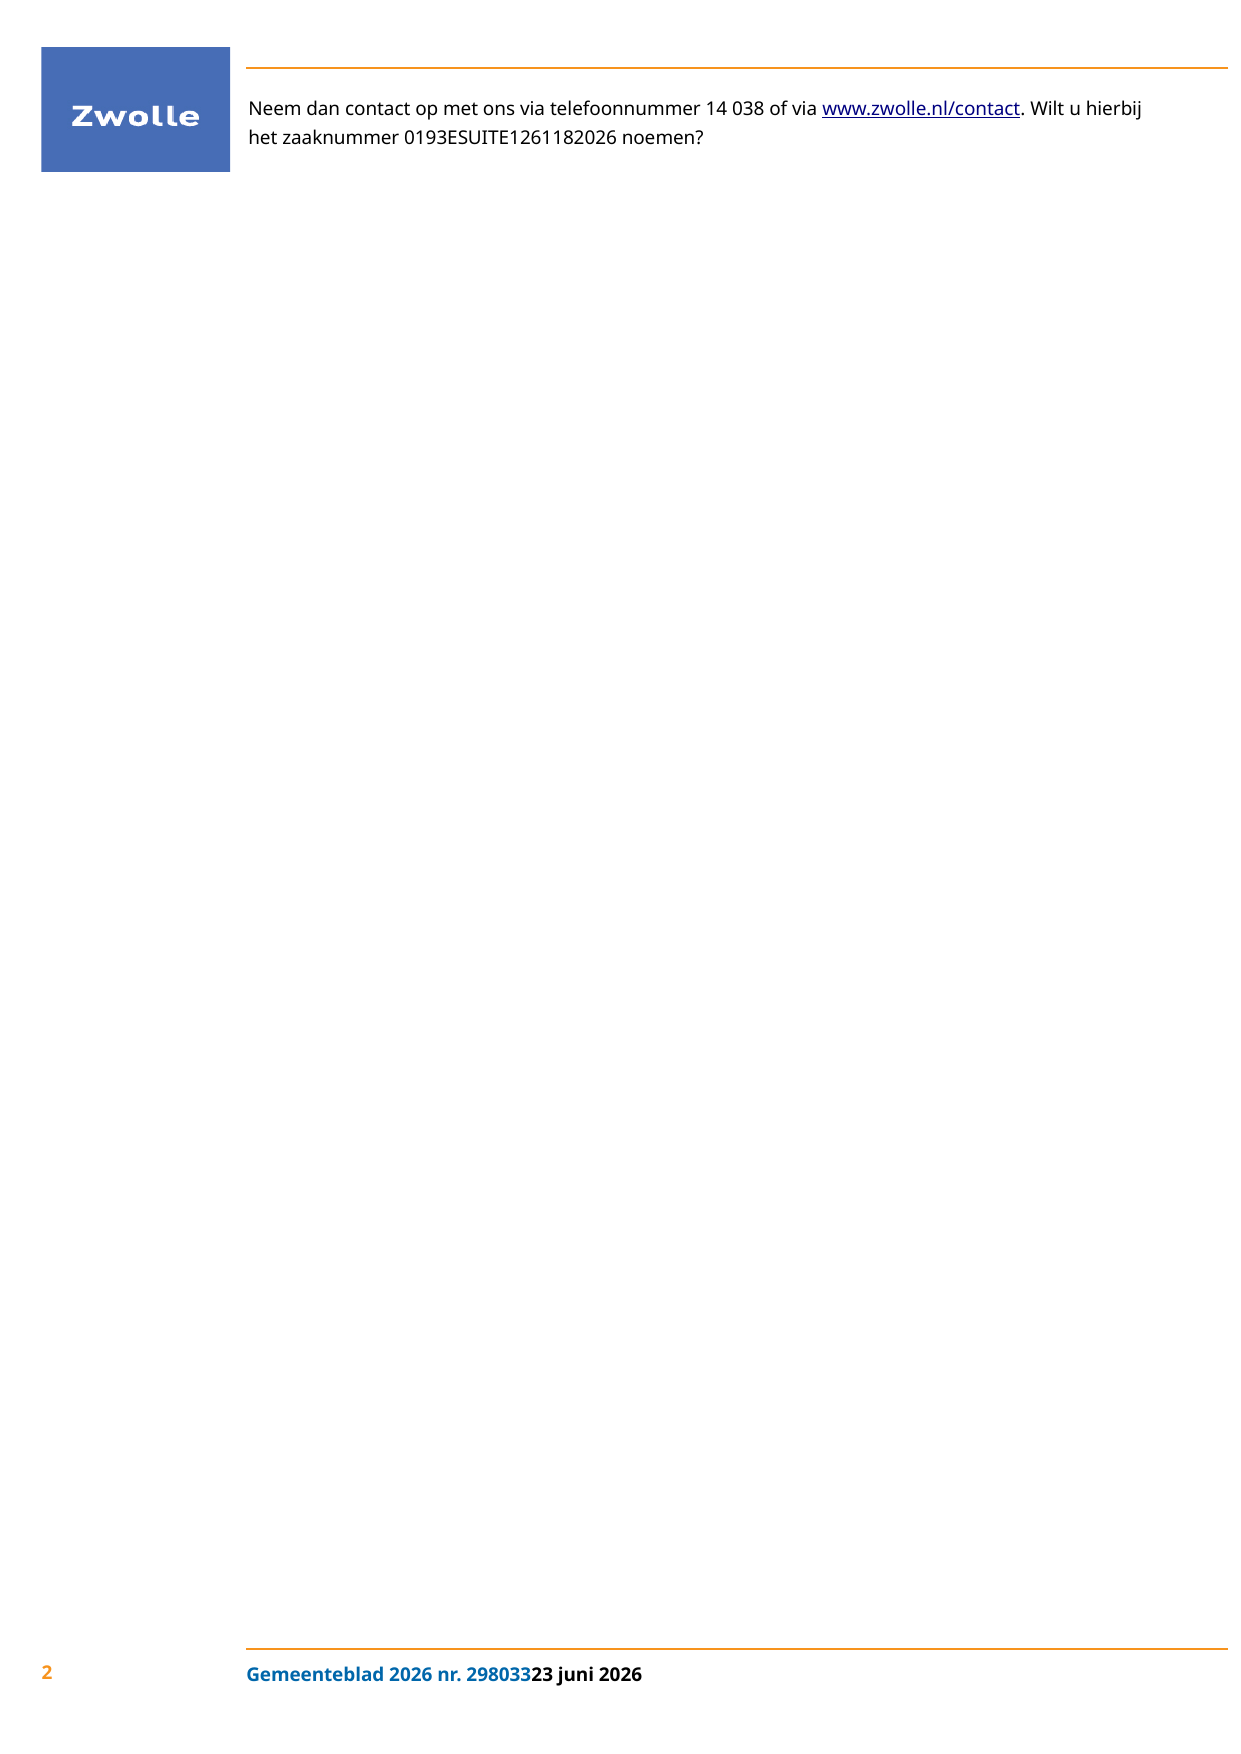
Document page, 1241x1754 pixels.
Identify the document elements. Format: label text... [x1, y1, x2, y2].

text Neem dan contact op met ons via telefoonnummer 14 038 of via www.zwolle.nl/contact. Wilt u hierbij het zaaknummer 0193ESUITE1261182026 noemen? [248, 95, 1152, 150]
picture [41, 47, 231, 172]
